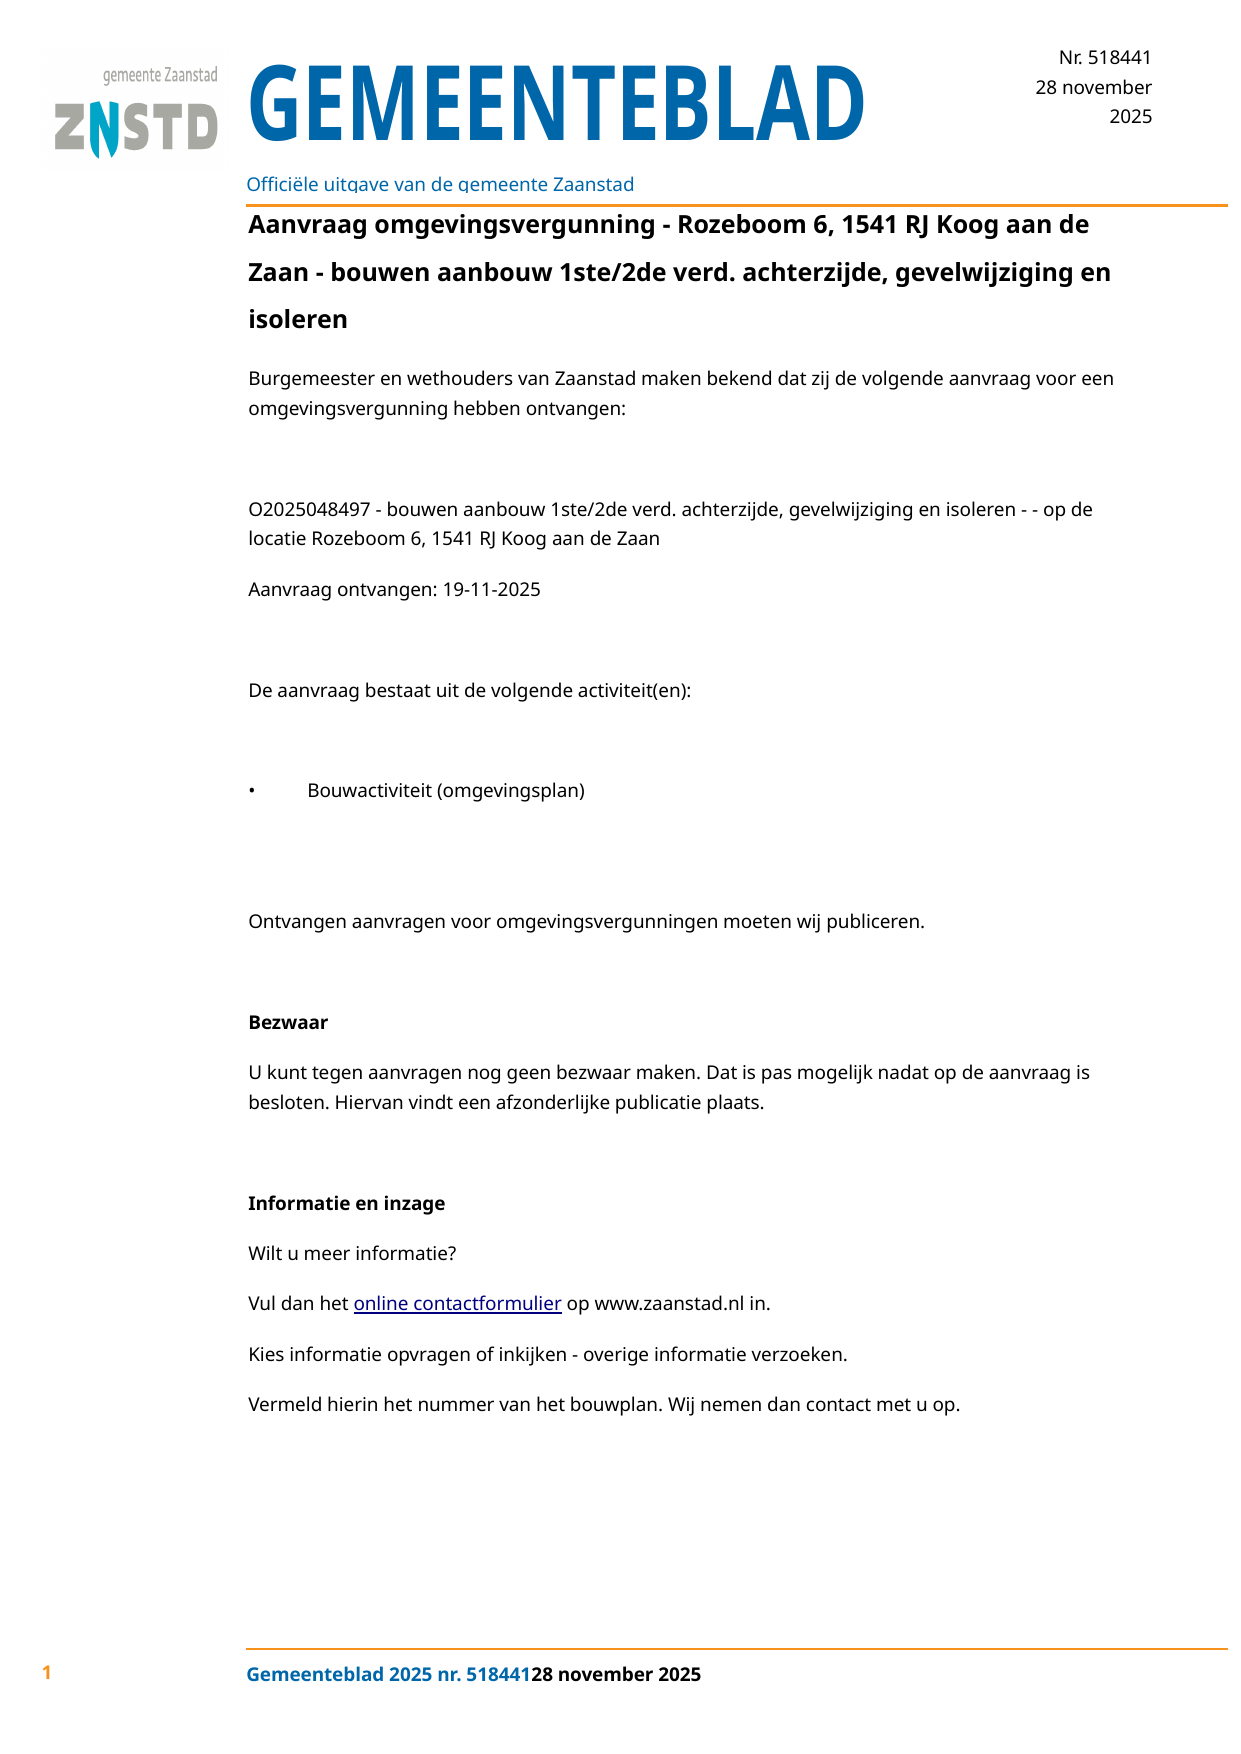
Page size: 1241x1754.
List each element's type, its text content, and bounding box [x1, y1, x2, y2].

text Vul dan het online contactformulier op www.zaanstad.nl in. [248, 1291, 1152, 1316]
text Informatie en inzage [248, 1190, 1152, 1215]
text Bezwaar [248, 1009, 1152, 1034]
text Wilt u meer informatie? [248, 1240, 1152, 1266]
text U kunt tegen aanvragen nog geen bezwaar maken. Dat is pas mogelijk nadat op de aanvraag is besloten. Hiervan vindt een afzonderlijke publicatie plaats. [248, 1059, 1152, 1114]
list Bouwactiviteit (omgevingsplan) [248, 778, 1152, 803]
text Ontvangen aanvragen voor omgevingsvergunningen moeten wij publiceren. [248, 908, 1152, 934]
text Vermeld hierin het nummer van het bouwplan. Wij nemen dan contact met u op. [248, 1391, 1152, 1417]
text Aanvraag ontvangen: 19-11-2025 [248, 576, 1152, 602]
text De aanvraag bestaat uit de volgende activiteit(en): [248, 677, 1152, 702]
text Burgemeester en wethouders van Zaanstad maken bekend dat zij de volgende aanvraag voor een omgevingsvergunning hebben ontvangen: [248, 366, 1152, 421]
text Aanvraag omgevingsvergunning - Rozeboom 6, 1541 RJ Koog aan de Zaan - bouwen aanbouw 1ste/2de verd. achterzijde, gevelwijziging en isoleren [248, 207, 1152, 336]
text O2025048497 - bouwen aanbouw 1ste/2de verd. achterzijde, gevelwijziging en isoleren - - op de locatie Rozeboom 6, 1541 RJ Koog aan de Zaan [248, 496, 1152, 551]
text Kies informatie opvragen of inkijken - overige informatie verzoeken. [248, 1341, 1152, 1367]
picture [41, 47, 231, 172]
